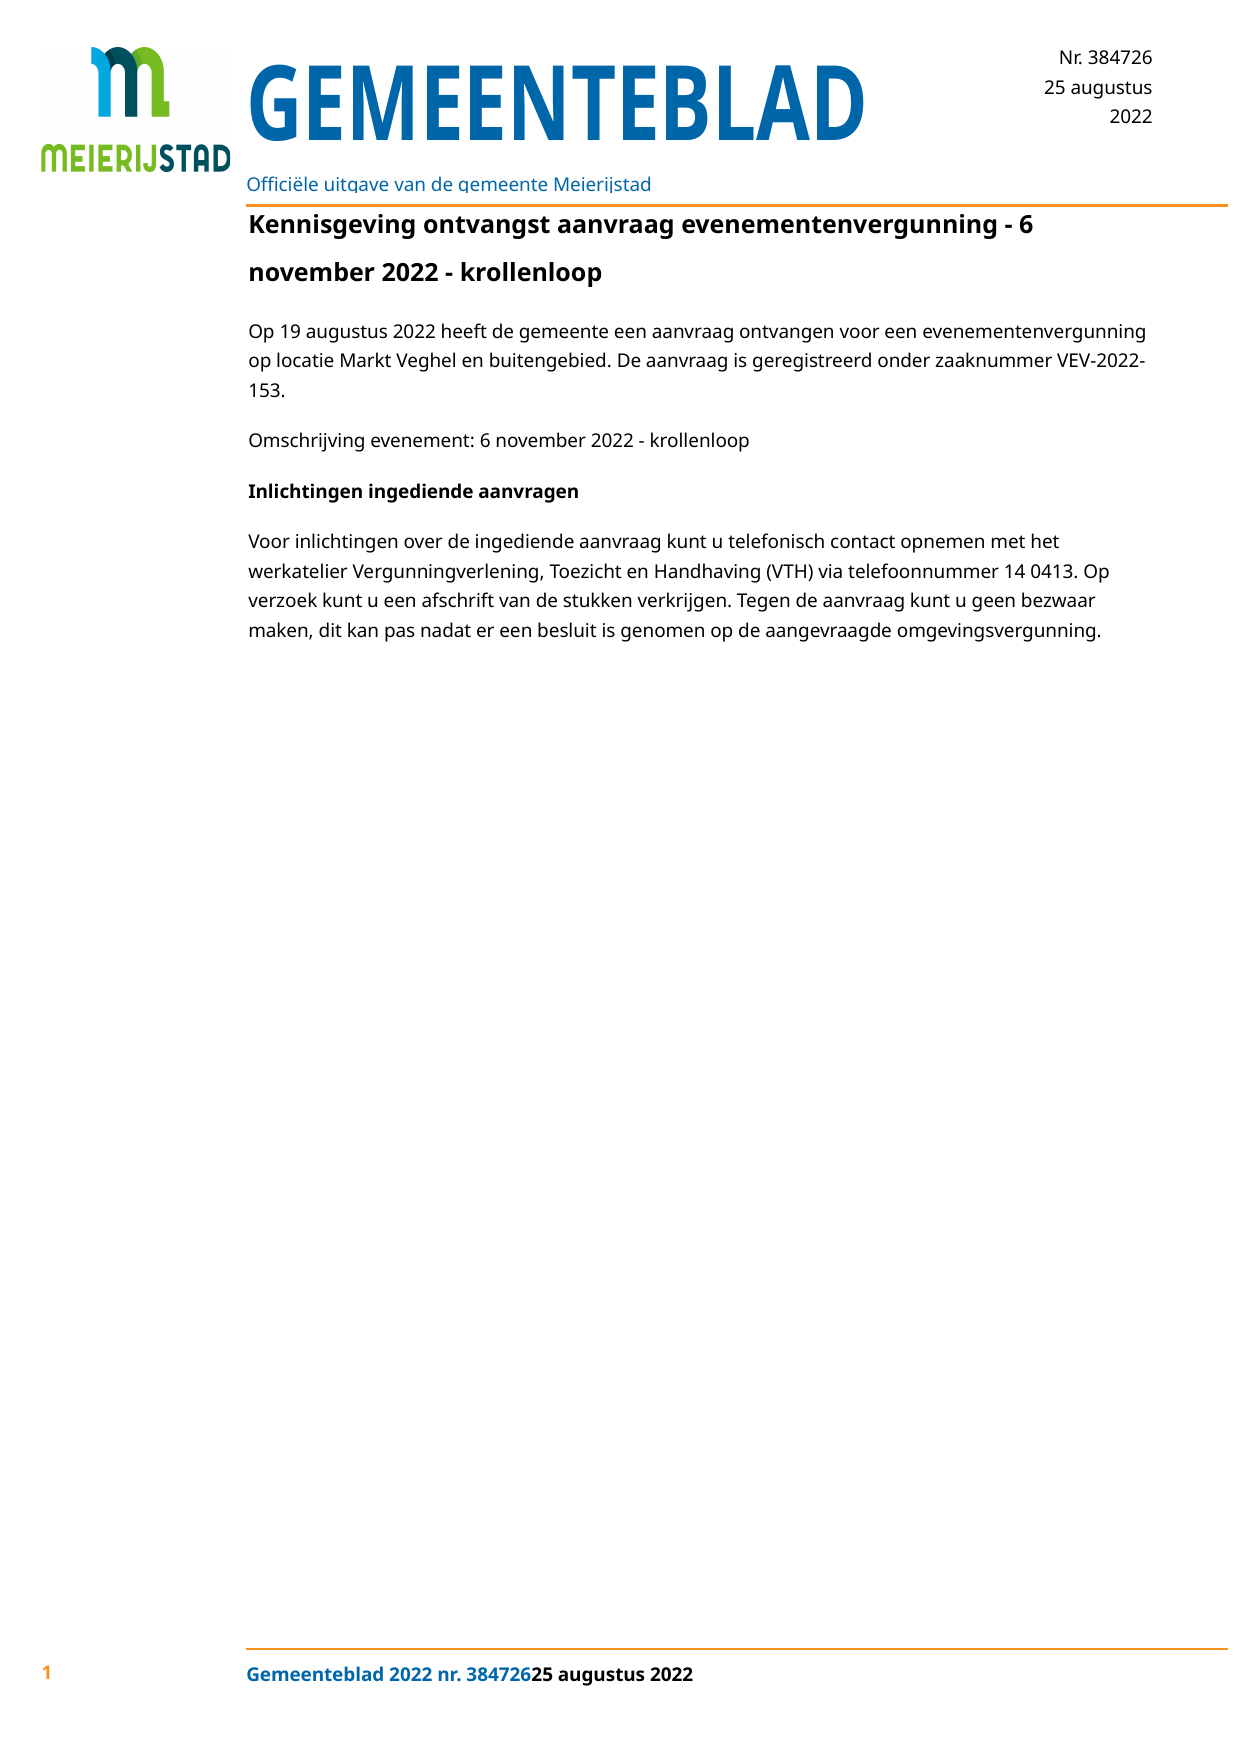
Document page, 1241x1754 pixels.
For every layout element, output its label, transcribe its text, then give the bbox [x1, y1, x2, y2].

picture [41, 47, 231, 172]
text Voor inlichtingen over de ingediende aanvraag kunt u telefonisch contact opnemen met het werkatelier Vergunningverlening, Toezicht en Handhaving (VTH) via telefoonnummer 14 0413. Op verzoek kunt u een afschrift van de stukken verkrijgen. Tegen de aanvraag kunt u geen bezwaar maken, dit kan pas nadat er een besluit is genomen op de aangevraagde omgevingsvergunning. [248, 528, 1152, 643]
text Inlichtingen ingediende aanvragen [248, 478, 1152, 504]
text Op 19 augustus 2022 heeft de gemeente een aanvraag ontvangen voor een evenementenvergunning op locatie Markt Veghel en buitengebied. De aanvraag is geregistreerd onder zaaknummer VEV-2022-153. [248, 318, 1152, 403]
text Omschrijving evenement: 6 november 2022 - krollenloop [248, 427, 1152, 453]
text Kennisgeving ontvangst aanvraag evenementenvergunning - 6 november 2022 - krollenloop [248, 207, 1152, 288]
